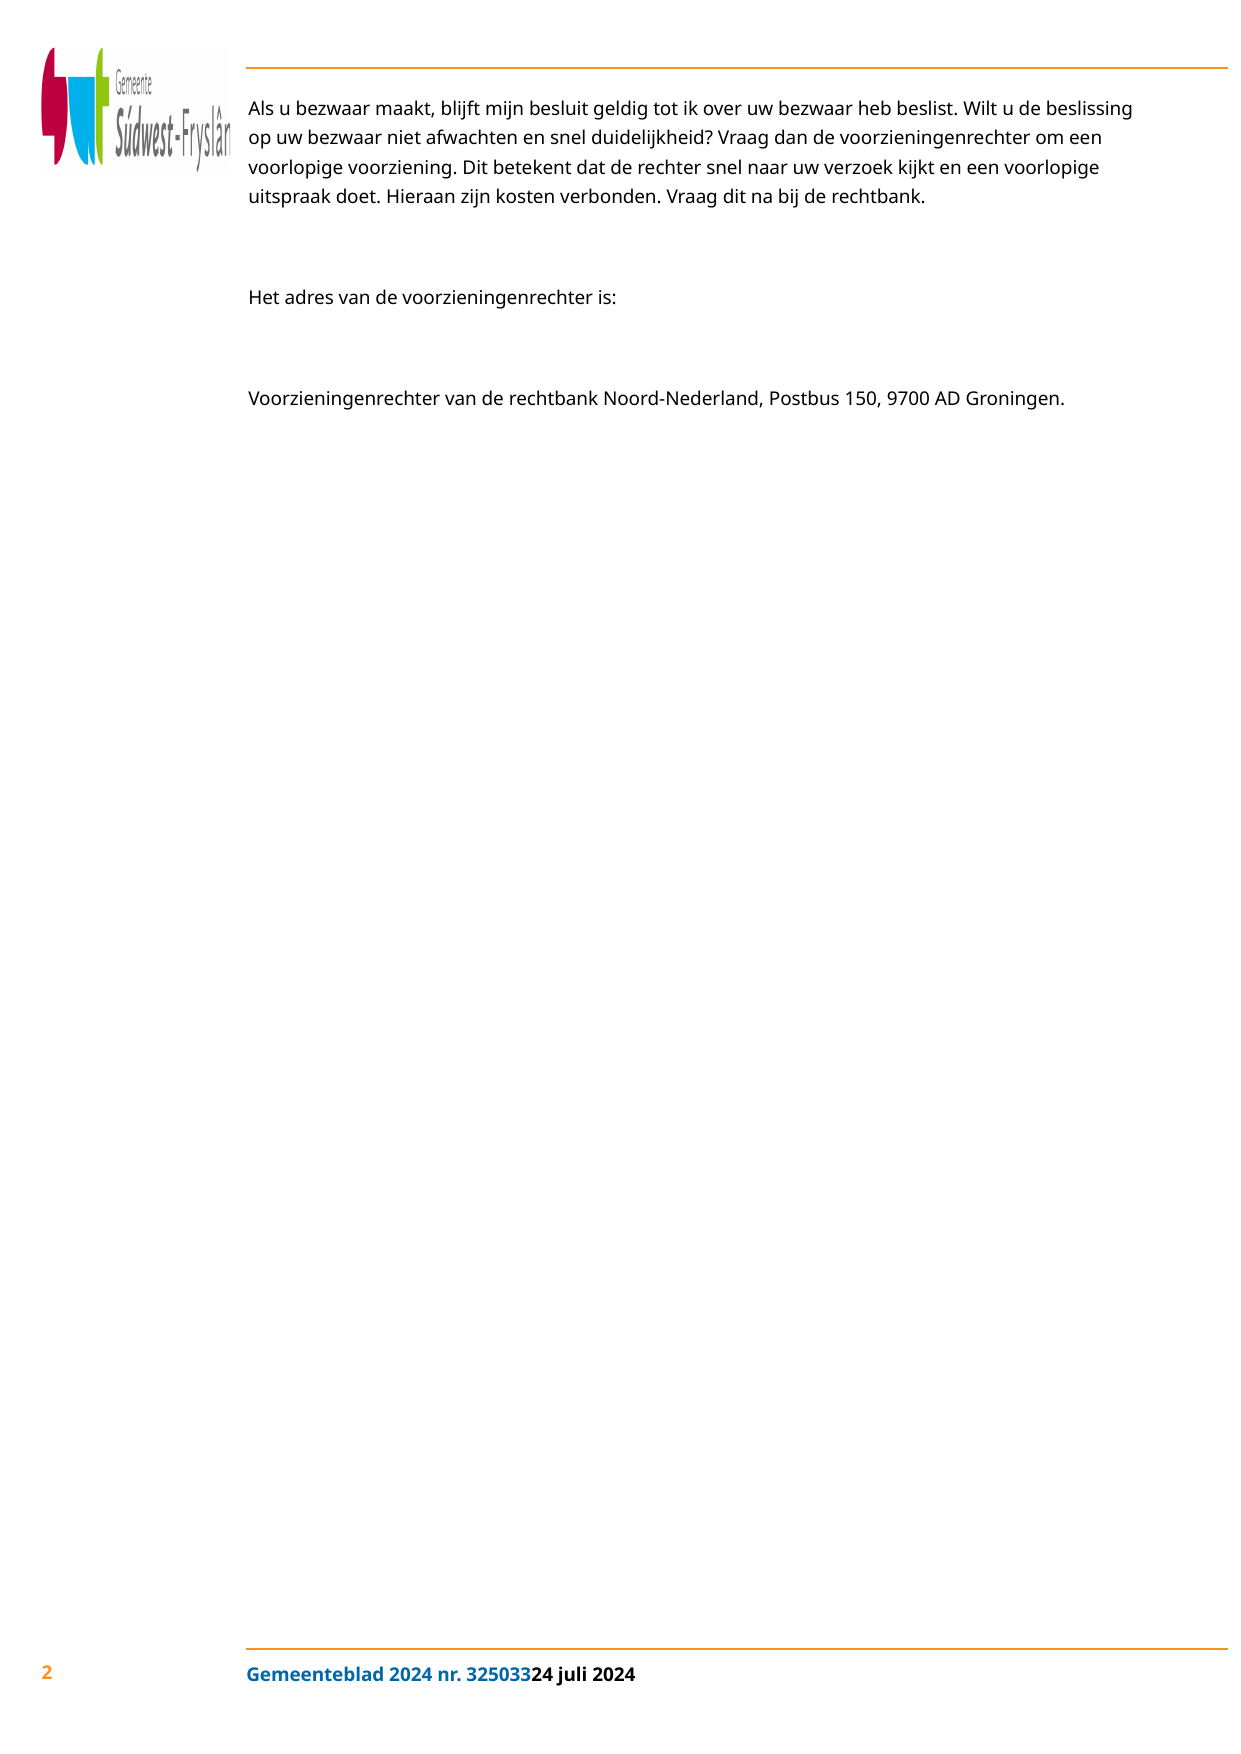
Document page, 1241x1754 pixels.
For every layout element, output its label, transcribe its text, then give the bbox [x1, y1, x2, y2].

text Het adres van de voorzieningenrechter is: [248, 284, 1152, 310]
picture [41, 47, 231, 172]
text Voorzieningenrechter van de rechtbank Noord-Nederland, Postbus 150, 9700 AD Groningen. [248, 385, 1152, 411]
text Als u bezwaar maakt, blijft mijn besluit geldig tot ik over uw bezwaar heb beslist. Wilt u de beslissing op uw bezwaar niet afwachten en snel duidelijkheid? Vraag dan de voorzieningenrechter om een voorlopige voorziening. Dit betekent dat de rechter snel naar uw verzoek kijkt en een voorlopige uitspraak doet. Hieraan zijn kosten verbonden. Vraag dit na bij de rechtbank. [248, 95, 1152, 209]
